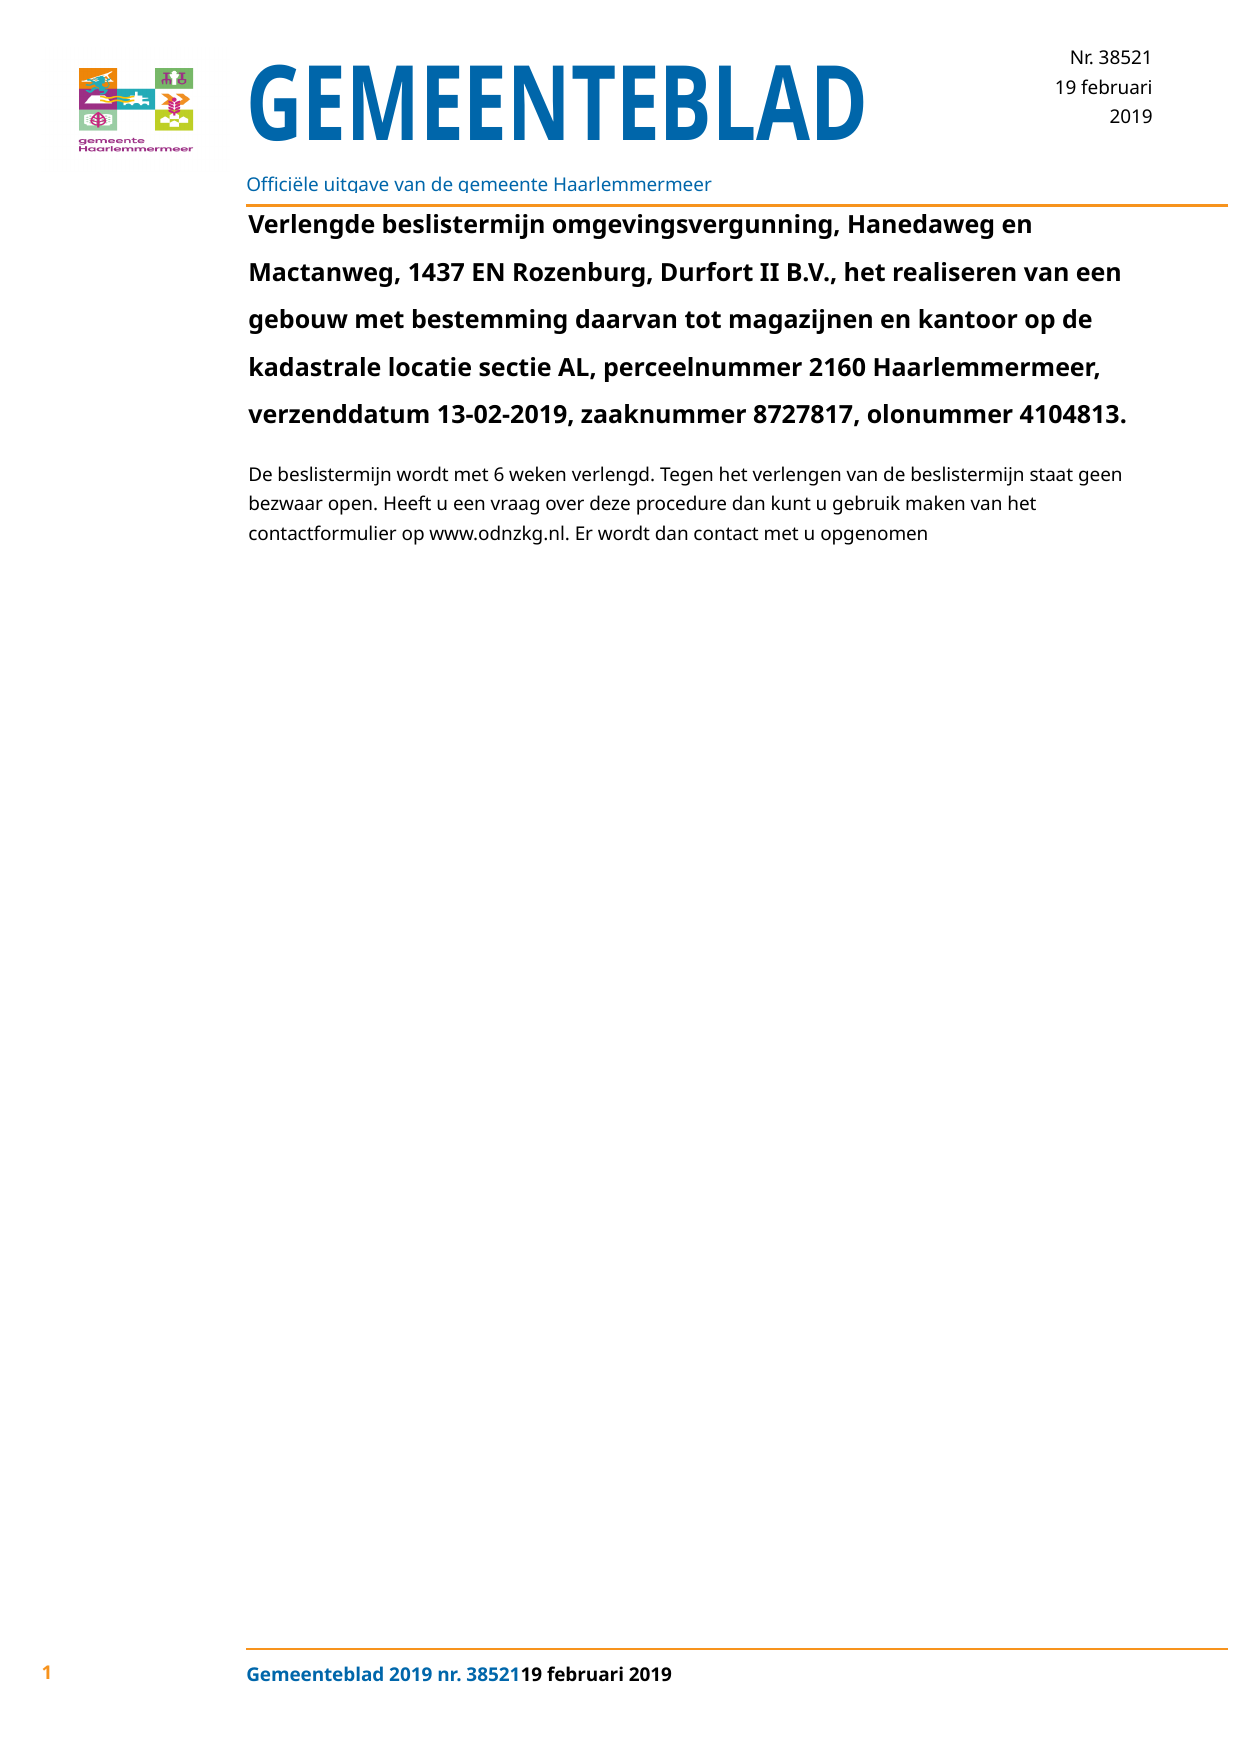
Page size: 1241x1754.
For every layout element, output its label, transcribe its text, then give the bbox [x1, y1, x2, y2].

text De beslistermijn wordt met 6 weken verlengd. Tegen het verlengen van de beslistermijn staat geen bezwaar open. Heeft u een vraag over deze procedure dan kunt u gebruik maken van het contactformulier op www.odnzkg.nl. Er wordt dan contact met u opgenomen [248, 461, 1152, 546]
text Verlengde beslistermijn omgevingsvergunning, Hanedaweg en Mactanweg, 1437 EN Rozenburg, Durfort II B.V., het realiseren van een gebouw met bestemming daarvan tot magazijnen en kantoor op de kadastrale locatie sectie AL, perceelnummer 2160 Haarlemmermeer, verzenddatum 13-02-2019, zaaknummer 8727817, olonummer 4104813. [248, 207, 1152, 431]
picture [41, 47, 231, 172]
